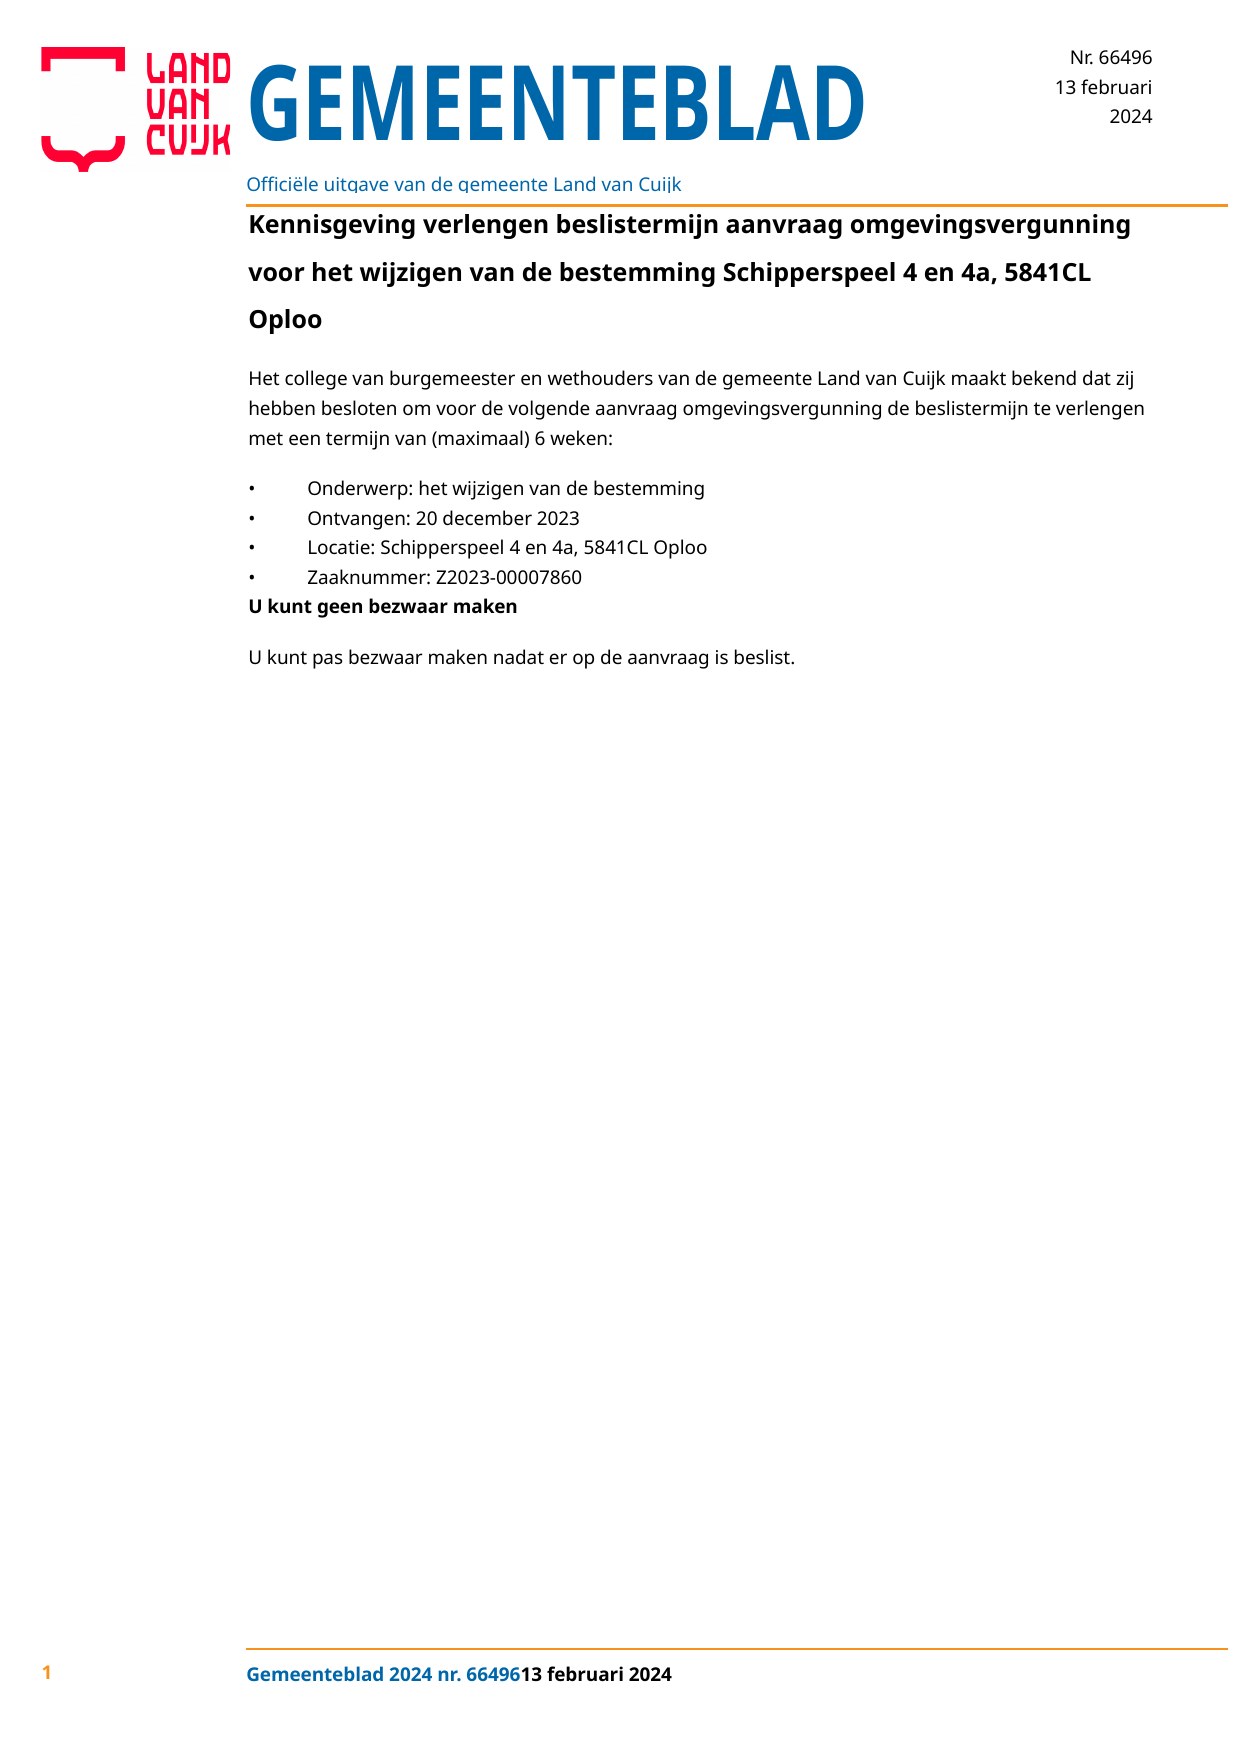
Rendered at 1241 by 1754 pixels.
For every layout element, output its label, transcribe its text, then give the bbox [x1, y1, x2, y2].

list Ontvangen: 20 december 2023 [248, 505, 1152, 530]
list Zaaknummer: Z2023-00007860 [248, 564, 1152, 589]
list Onderwerp: het wijzigen van de bestemming [248, 475, 1152, 501]
picture [41, 47, 231, 172]
text U kunt pas bezwaar maken nadat er op de aanvraag is beslist. [248, 644, 1152, 669]
text U kunt geen bezwaar maken [248, 593, 1152, 619]
list Locatie: Schipperspeel 4 en 4a, 5841CL Oploo [248, 534, 1152, 560]
text Het college van burgemeester en wethouders van de gemeente Land van Cuijk maakt bekend dat zij hebben besloten om voor de volgende aanvraag omgevingsvergunning de beslistermijn te verlengen met een termijn van (maximaal) 6 weken: [248, 366, 1152, 450]
text Kennisgeving verlengen beslistermijn aanvraag omgevingsvergunning voor het wijzigen van de bestemming Schipperspeel 4 en 4a, 5841CL Oploo [248, 207, 1152, 336]
